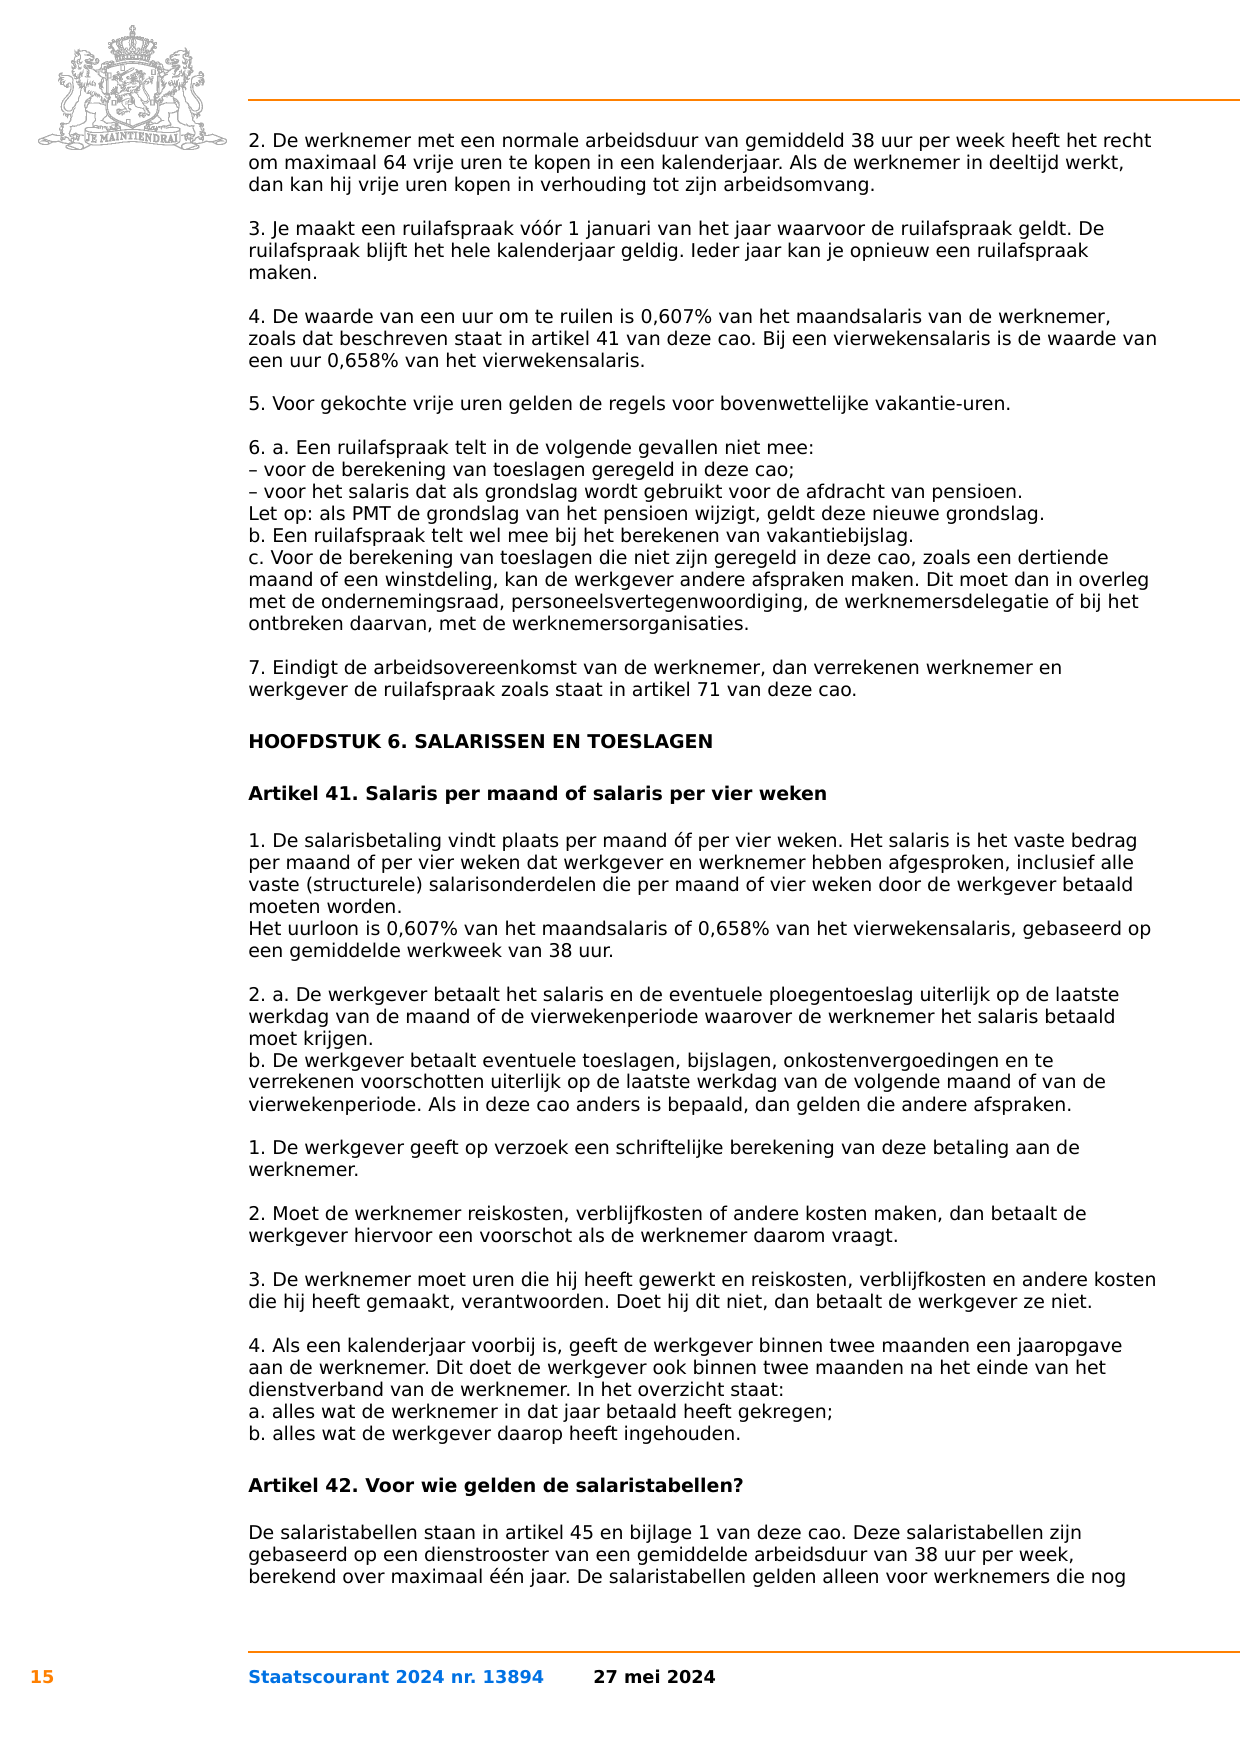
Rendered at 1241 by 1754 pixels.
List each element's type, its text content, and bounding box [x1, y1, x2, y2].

text Let op: als PMT de grondslag van het pensioen wijzigt, geldt deze nieuwe grondslag. [248, 503, 1163, 525]
text 1. De werkgever geeft op verzoek een schriftelijke berekening van deze betaling aan de werknemer. [248, 1137, 1163, 1181]
text 4. Als een kalenderjaar voorbij is, geeft de werkgever binnen twee maanden een jaaropgave aan de werknemer. Dit doet de werkgever ook binnen twee maanden na het einde van het dienstverband van de werknemer. In het overzicht staat: [248, 1335, 1163, 1401]
subtitle HOOFDSTUK 6. SALARISSEN EN TOESLAGEN [248, 731, 1163, 753]
text 2. a. De werkgever betaalt het salaris en de eventuele ploegentoeslag uiterlijk op de laatste werkdag van de maand of de vierwekenperiode waarover de werknemer het salaris betaald moet krijgen. [248, 983, 1163, 1049]
text 3. De werknemer moet uren die hij heeft gewerkt en reiskosten, verblijfkosten en andere kosten die hij heeft gemaakt, verantwoorden. Doet hij dit niet, dan betaalt de werkgever ze niet. [248, 1269, 1163, 1313]
text 5. Voor gekochte vrije uren gelden de regels voor bovenwettelijke vakantie-uren. [248, 393, 1163, 415]
text 6. a. Een ruilafspraak telt in de volgende gevallen niet mee: [248, 437, 1163, 459]
text 7. Eindigt de arbeidsovereenkomst van de werknemer, dan verrekenen werknemer en werkgever de ruilafspraak zoals staat in artikel 71 van deze cao. [248, 657, 1163, 701]
text c. Voor de berekening van toeslagen die niet zijn geregeld in deze cao, zoals een dertiende maand of een winstdeling, kan de werkgever andere afspraken maken. Dit moet dan in overleg met de ondernemingsraad, personeelsvertegenwoordiging, de werknemersdelegatie of bij het ontbreken daarvan, met de werknemersorganisaties. [248, 547, 1163, 635]
subtitle Artikel 41. Salaris per maand of salaris per vier weken [248, 783, 1163, 805]
text De salaristabellen staan in artikel 45 en bijlage 1 van deze cao. Deze salaristabellen zijn gebaseerd op een dienstrooster van een gemiddelde arbeidsduur van 38 uur per week, berekend over maximaal één jaar. De salaristabellen gelden alleen voor werknemers die nog [248, 1522, 1163, 1588]
text – voor het salaris dat als grondslag wordt gebruikt voor de afdracht van pensioen. [248, 481, 1163, 503]
text 2. Moet de werknemer reiskosten, verblijfkosten of andere kosten maken, dan betaalt de werkgever hiervoor een voorschot als de werknemer daarom vraagt. [248, 1203, 1163, 1247]
text b. De werkgever betaalt eventuele toeslagen, bijslagen, onkostenvergoedingen en te verrekenen voorschotten uiterlijk op de laatste werkdag van de volgende maand of van de vierwekenperiode. Als in deze cao anders is bepaald, dan gelden die andere afspraken. [248, 1049, 1163, 1115]
text Het uurloon is 0,607% van het maandsalaris of 0,658% van het vierwekensalaris, gebaseerd op een gemiddelde werkweek van 38 uur. [248, 918, 1163, 962]
text b. alles wat de werkgever daarop heeft ingehouden. [248, 1423, 1163, 1445]
text 1. De salarisbetaling vindt plaats per maand óf per vier weken. Het salaris is het vaste bedrag per maand of per vier weken dat werkgever en werknemer hebben afgesproken, inclusief alle vaste (structurele) salarisonderdelen die per maand of vier weken door de werkgever betaald moeten worden. [248, 830, 1163, 918]
text a. alles wat de werknemer in dat jaar betaald heeft gekregen; [248, 1401, 1163, 1423]
text – voor de berekening van toeslagen geregeld in deze cao; [248, 459, 1163, 481]
subtitle Artikel 42. Voor wie gelden de salaristabellen? [248, 1475, 1163, 1497]
text 4. De waarde van een uur om te ruilen is 0,607% van het maandsalaris van de werknemer, zoals dat beschreven staat in artikel 41 van deze cao. Bij een vierwekensalaris is de waarde van een uur 0,658% van het vierwekensalaris. [248, 306, 1163, 371]
text 3. Je maakt een ruilafspraak vóór 1 januari van het jaar waarvoor de ruilafspraak geldt. De ruilafspraak blijft het hele kalenderjaar geldig. Ieder jaar kan je opnieuw een ruilafspraak maken. [248, 218, 1163, 284]
picture [38, 25, 227, 150]
text b. Een ruilafspraak telt wel mee bij het berekenen van vakantiebijslag. [248, 525, 1163, 547]
text 2. De werknemer met een normale arbeidsduur van gemiddeld 38 uur per week heeft het recht om maximaal 64 vrije uren te kopen in een kalenderjaar. Als de werknemer in deeltijd werkt, dan kan hij vrije uren kopen in verhouding tot zijn arbeidsomvang. [248, 130, 1163, 196]
